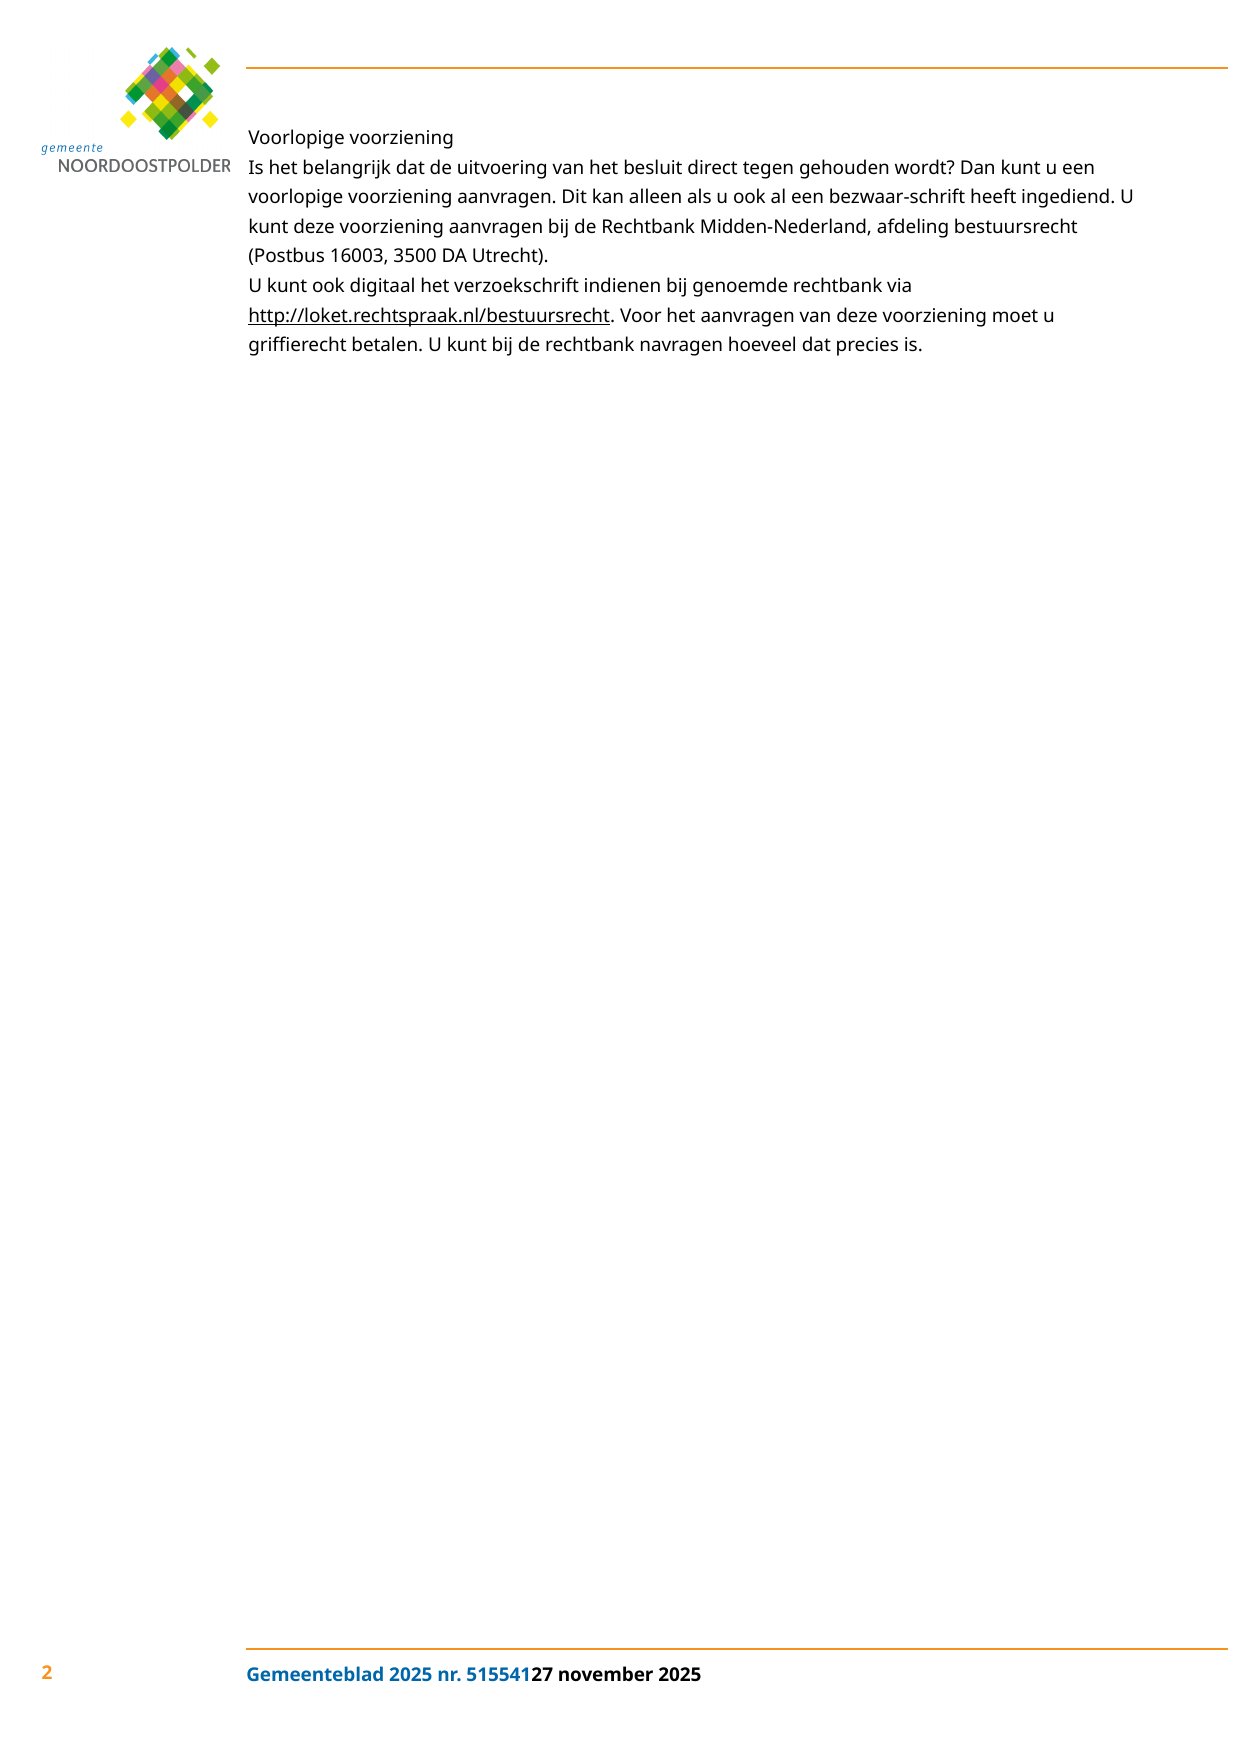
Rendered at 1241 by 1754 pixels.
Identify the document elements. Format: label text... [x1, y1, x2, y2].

text U kunt ook digitaal het verzoekschrift indienen bij genoemde rechtbank via http://loket.rechtspraak.nl/bestuursrecht. Voor het aanvragen van deze voorziening moet u griffierecht betalen. U kunt bij de rechtbank navragen hoeveel dat precies is. [248, 272, 1152, 357]
text Is het belangrijk dat de uitvoering van het besluit direct tegen gehouden wordt? Dan kunt u een voorlopige voorziening aanvragen. Dit kan alleen als u ook al een bezwaar-schrift heeft ingediend. U kunt deze voorziening aanvragen bij de Rechtbank Midden-Nederland, afdeling bestuursrecht (Postbus 16003, 3500 DA Utrecht). [248, 154, 1152, 268]
text Voorlopige voorziening [248, 124, 1152, 150]
picture [41, 47, 231, 172]
